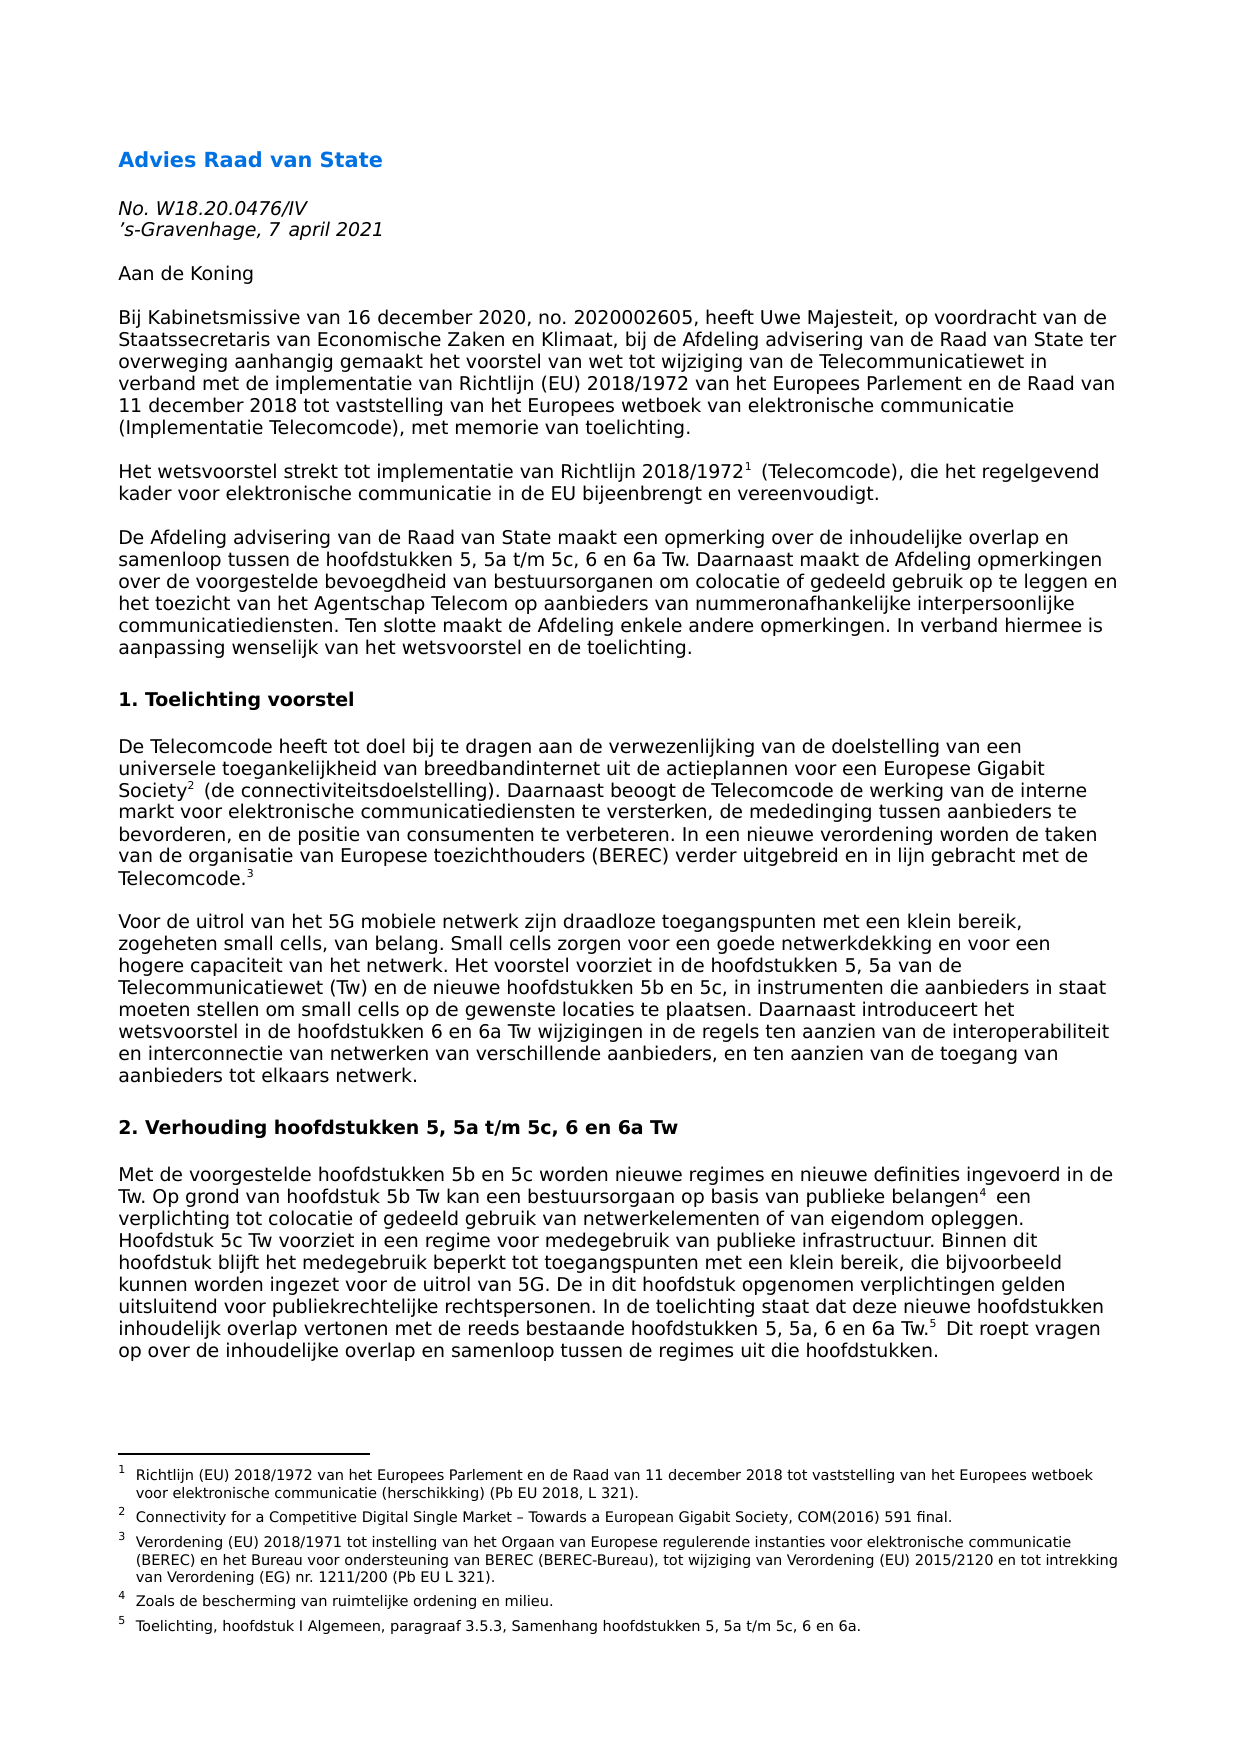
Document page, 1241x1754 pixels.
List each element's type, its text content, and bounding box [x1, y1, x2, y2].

text De Telecomcode heeft tot doel bij te dragen aan de verwezenlijking van de doelstelling van een universele toegankelijkheid van breedbandinternet uit de actieplannen voor een Europese Gigabit Society (de connectiviteitsdoelstelling). Daarnaast beoogt de Telecomcode de werking van de interne markt voor elektronische communicatiediensten te versterken, de mededinging tussen aanbieders te bevorderen, en de positie van consumenten te verbeteren. In een nieuwe verordening worden de taken van de organisatie van Europese toezichthouders (BEREC) verder uitgebreid en in lijn gebracht met de Telecomcode. [118, 736, 1122, 889]
subtitle 1. Toelichting voorstel [118, 688, 1122, 711]
text De Afdeling advisering van de Raad van State maakt een opmerking over de inhoudelijke overlap en samenloop tussen de hoofdstukken 5, 5a t/m 5c, 6 en 6a Tw. Daarnaast maakt de Afdeling opmerkingen over de voorgestelde bevoegdheid van bestuursorganen om colocatie of gedeeld gebruik op te leggen en het toezicht van het Agentschap Telecom op aanbieders van nummeronafhankelijke interpersoonlijke communicatiediensten. Ten slotte maakt de Afdeling enkele andere opmerkingen. In verband hiermee is aanpassing wenselijk van het wetsvoorstel en de toelichting. [118, 527, 1122, 658]
text ’s-Gravenhage, 7 april 2021 [118, 219, 1122, 241]
text Richtlijn (EU) 2018/1972 van het Europees Parlement en de Raad van 11 december 2018 tot vaststelling van het Europees wetboek voor elektronische communicatie (herschikking) (Pb EU 2018, L 321). [118, 1463, 1122, 1502]
subtitle 2. Verhouding hoofdstukken 5, 5a t/m 5c, 6 en 6a Tw [118, 1117, 1122, 1139]
text Bij Kabinetsmissive van 16 december 2020, no. 2020002605, heeft Uwe Majesteit, op voordracht van de Staatssecretaris van Economische Zaken en Klimaat, bij de Afdeling advisering van de Raad van State ter overweging aanhangig gemaakt het voorstel van wet tot wijziging van de Telecommunicatiewet in verband met de implementatie van Richtlijn (EU) 2018/1972 van het Europees Parlement en de Raad van 11 december 2018 tot vaststelling van het Europees wetboek van elektronische communicatie (Implementatie Telecomcode), met memorie van toelichting. [118, 307, 1122, 439]
text Aan de Koning [118, 263, 1122, 285]
text Met de voorgestelde hoofdstukken 5b en 5c worden nieuwe regimes en nieuwe definities ingevoerd in de Tw. Op grond van hoofdstuk 5b Tw kan een bestuursorgaan op basis van publieke belangen een verplichting tot colocatie of gedeeld gebruik van netwerkelementen of van eigendom opleggen. Hoofdstuk 5c Tw voorziet in een regime voor medegebruik van publieke infrastructuur. Binnen dit hoofdstuk blijft het medegebruik beperkt tot toegangspunten met een klein bereik, die bijvoorbeeld kunnen worden ingezet voor de uitrol van 5G. De in dit hoofdstuk opgenomen verplichtingen gelden uitsluitend voor publiekrechtelijke rechtspersonen. In de toelichting staat dat deze nieuwe hoofdstukken inhoudelijk overlap vertonen met de reeds bestaande hoofdstukken 5, 5a, 6 en 6a Tw. Dit roept vragen op over de inhoudelijke overlap en samenloop tussen de regimes uit die hoofdstukken. [118, 1164, 1122, 1362]
text Toelichting, hoofdstuk I Algemeen, paragraaf 3.5.3, Samenhang hoofdstukken 5, 5a t/m 5c, 6 en 6a. [118, 1614, 1122, 1636]
text No. W18.20.0476/IV [118, 197, 1122, 219]
text Voor de uitrol van het 5G mobiele netwerk zijn draadloze toegangspunten met een klein bereik, zogeheten small cells, van belang. Small cells zorgen voor een goede netwerkdekking en voor een hogere capaciteit van het netwerk. Het voorstel voorziet in de hoofdstukken 5, 5a van de Telecommunicatiewet (Tw) en de nieuwe hoofdstukken 5b en 5c, in instrumenten die aanbieders in staat moeten stellen om small cells op de gewenste locaties te plaatsen. Daarnaast introduceert het wetsvoorstel in de hoofdstukken 6 en 6a Tw wijzigingen in de regels ten aanzien van de interoperabiliteit en interconnectie van netwerken van verschillende aanbieders, en ten aanzien van de toegang van aanbieders tot elkaars netwerk. [118, 911, 1122, 1087]
text Connectivity for a Competitive Digital Single Market – Towards a European Gigabit Society, COM(2016) 591 final. [118, 1505, 1122, 1527]
text Verordening (EU) 2018/1971 tot instelling van het Orgaan van Europese regulerende instanties voor elektronische communicatie (BEREC) en het Bureau voor ondersteuning van BEREC (BEREC-Bureau), tot wijziging van Verordening (EU) 2015/2120 en tot intrekking van Verordening (EG) nr. 1211/200 (Pb EU L 321). [118, 1530, 1122, 1586]
subtitle Advies Raad van State [118, 148, 1122, 172]
text Zoals de bescherming van ruimtelijke ordening en milieu. [118, 1589, 1122, 1611]
text Het wetsvoorstel strekt tot implementatie van Richtlijn 2018/1972 (Telecomcode), die het regelgevend kader voor elektronische communicatie in de EU bijeenbrengt en vereenvoudigt. [118, 461, 1122, 505]
